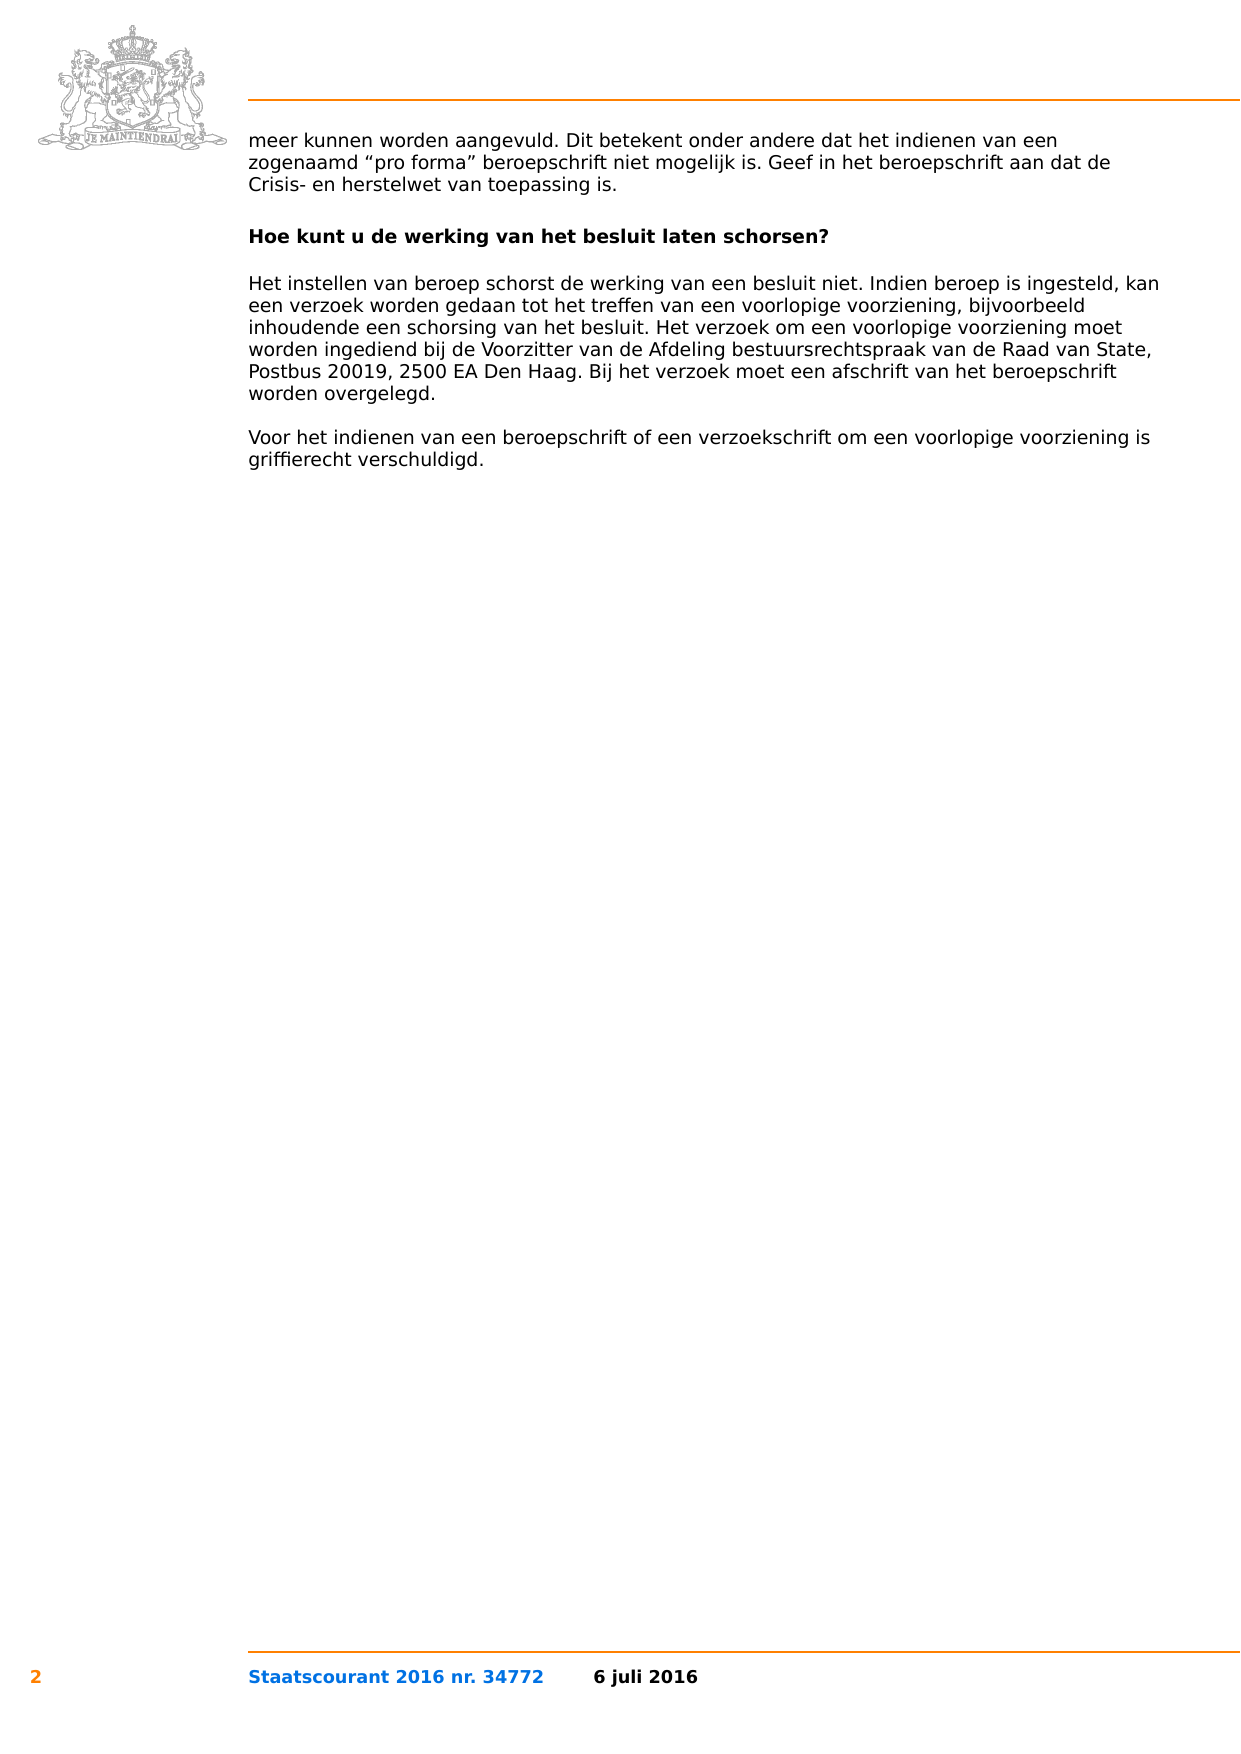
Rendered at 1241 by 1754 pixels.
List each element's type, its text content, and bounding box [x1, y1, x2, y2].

text Voor het indienen van een beroepschrift of een verzoekschrift om een voorlopige voorziening is griffierecht verschuldigd. [248, 427, 1163, 471]
picture [38, 25, 227, 150]
subtitle Hoe kunt u de werking van het besluit laten schorsen? [248, 226, 1163, 248]
text Het instellen van beroep schorst de werking van een besluit niet. Indien beroep is ingesteld, kan een verzoek worden gedaan tot het treffen van een voorlopige voorziening, bijvoorbeeld inhoudende een schorsing van het besluit. Het verzoek om een voorlopige voorziening moet worden ingediend bij de Voorzitter van de Afdeling bestuursrechtspraak van de Raad van State, Postbus 20019, 2500 EA Den Haag. Bij het verzoek moet een afschrift van het beroepschrift worden overgelegd. [248, 273, 1163, 405]
text meer kunnen worden aangevuld. Dit betekent onder andere dat het indienen van een zogenaamd “pro forma” beroepschrift niet mogelijk is. Geef in het beroepschrift aan dat de Crisis- en herstelwet van toepassing is. [248, 130, 1163, 196]
